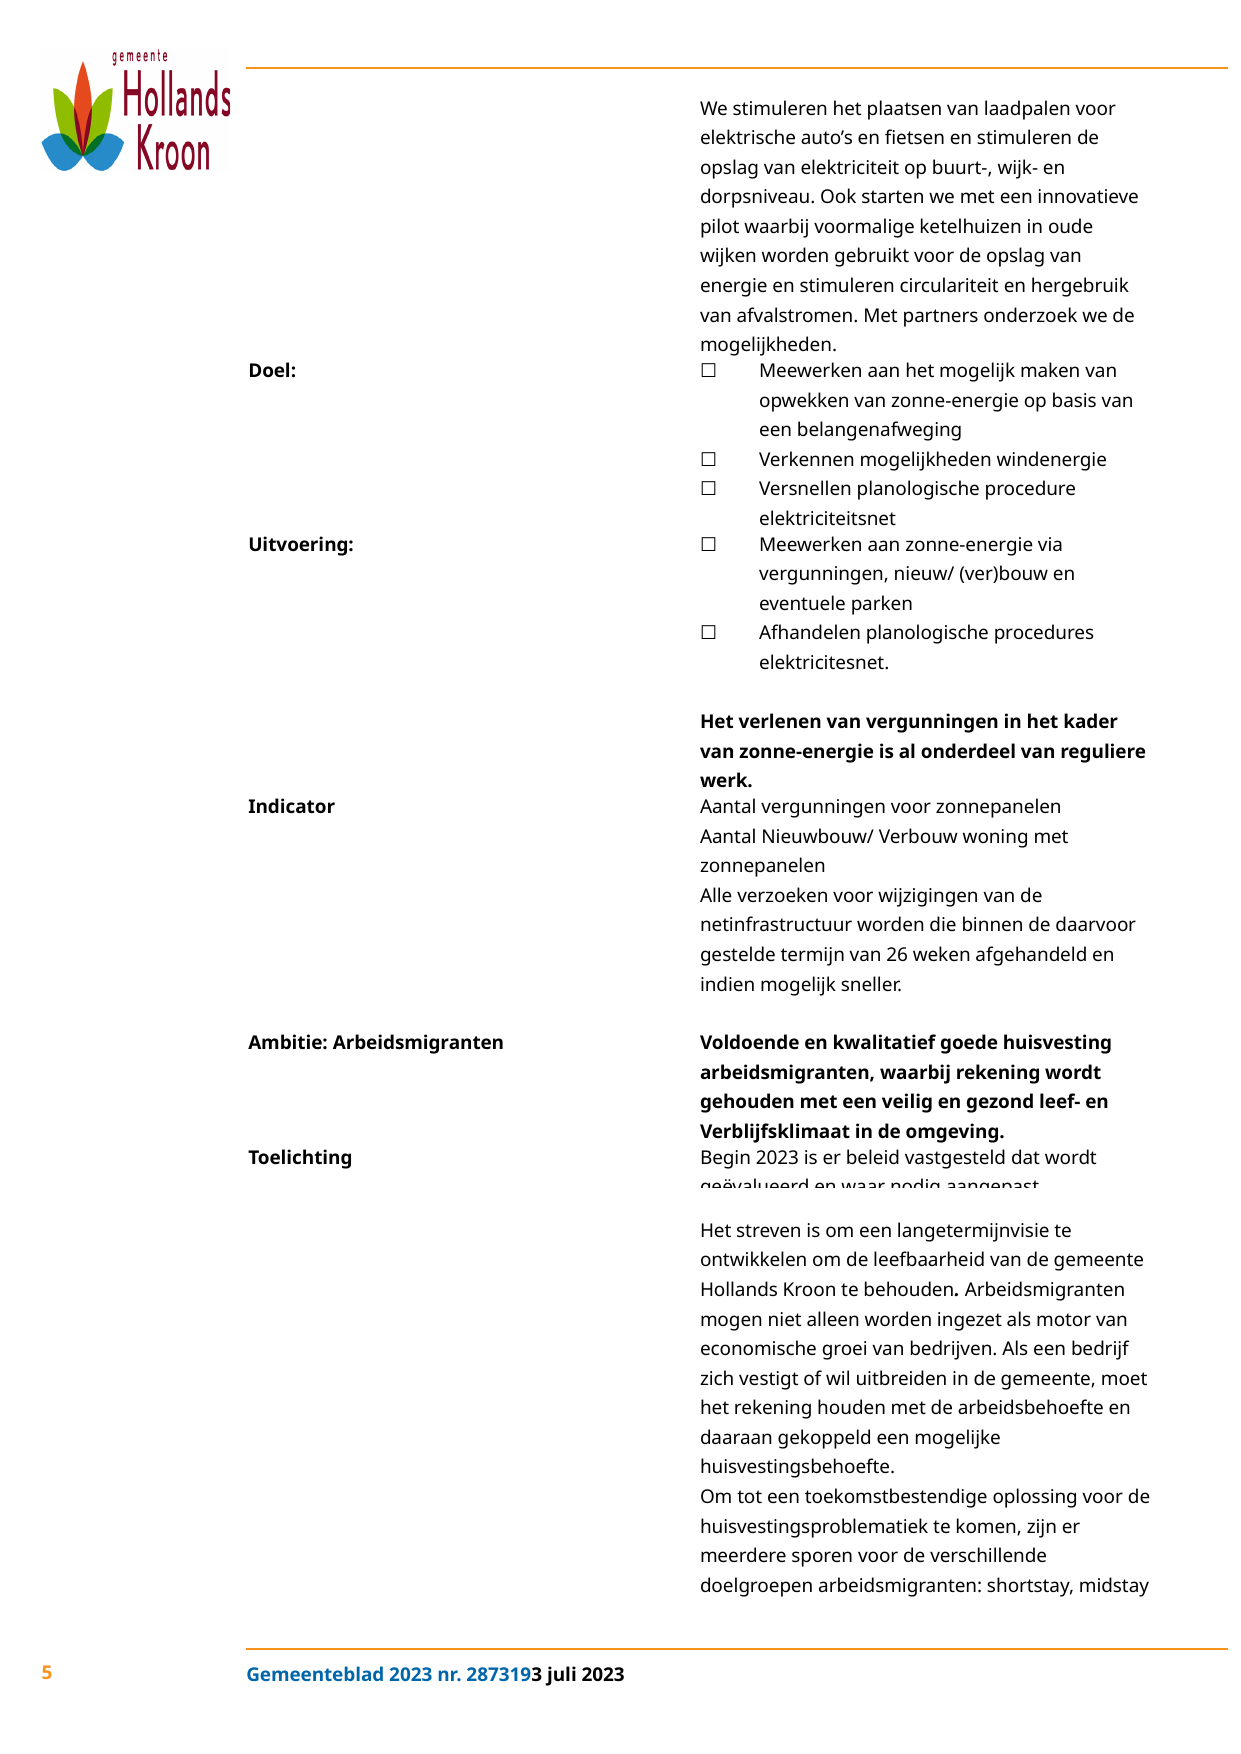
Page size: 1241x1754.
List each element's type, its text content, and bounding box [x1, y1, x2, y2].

table_cell Meewerken aan zonne-energie via vergunningen, nieuw/ (ver)bouw en eventuele parken Afhandelen planologische procedures elektricitesnet. Het verlenen van vergunningen in het kader van zonne-energie is al onderdeel van reguliere werk. [700, 531, 1152, 793]
table_cell Meewerken aan het mogelijk maken van opwekken van zonne-energie op basis van een belangenafweging Verkennen mogelijkheden windenergie Versnellen planologische procedure elektriciteitsnet [700, 357, 1152, 531]
table_cell Aantal vergunningen voor zonnepanelen Aantal Nieuwbouw/ Verbouw woning met zonnepanelen Alle verzoeken voor wijzigingen van de netinfrastructuur worden die binnen de daarvoor gestelde termijn van 26 weken afgehandeld en indien mogelijk sneller. [700, 793, 1152, 996]
table_cell Begin 2023 is er beleid vastgesteld dat wordt geëvalueerd en waar nodig aangepast. Het streven is om een langetermijnvisie te ontwikkelen om de leefbaarheid van de gemeente Hollands Kroon te behouden. Arbeidsmigranten mogen niet alleen worden ingezet als motor van economische groei van bedrijven. Als een bedrijf zich vestigt of wil uitbreiden in de gemeente, moet het rekening houden met de arbeidsbehoefte en daaraan gekoppeld een mogelijke huisvestingsbehoefte. Om tot een toekomstbestendige oplossing voor de huisvestingsproblematiek te komen, zijn er meerdere sporen voor de verschillende doelgroepen arbeidsmigranten: shortstay, midstay [700, 1144, 1152, 1598]
table_cell Toelichting [248, 1144, 700, 1598]
table_cell Indicator [248, 793, 700, 996]
table_header Ambitie: Arbeidsmigranten [248, 1029, 700, 1144]
picture [41, 47, 231, 172]
table_cell Doel: [248, 357, 700, 531]
table_header Voldoende en kwalitatief goede huisvesting arbeidsmigranten, waarbij rekening wordt gehouden met een veilig en gezond leef- en Verblijfsklimaat in de omgeving. [700, 1029, 1152, 1144]
table_cell We stimuleren het plaatsen van laadpalen voor elektrische auto’s en fietsen en stimuleren de opslag van elektriciteit op buurt-, wijk- en dorpsniveau. Ook starten we met een innovatieve pilot waarbij voormalige ketelhuizen in oude wijken worden gebruikt voor de opslag van energie en stimuleren circulariteit en hergebruik van afvalstromen. Met partners onderzoek we de mogelijkheden. [700, 95, 1152, 357]
table_cell Uitvoering: [248, 531, 700, 793]
table_cell [248, 95, 700, 357]
